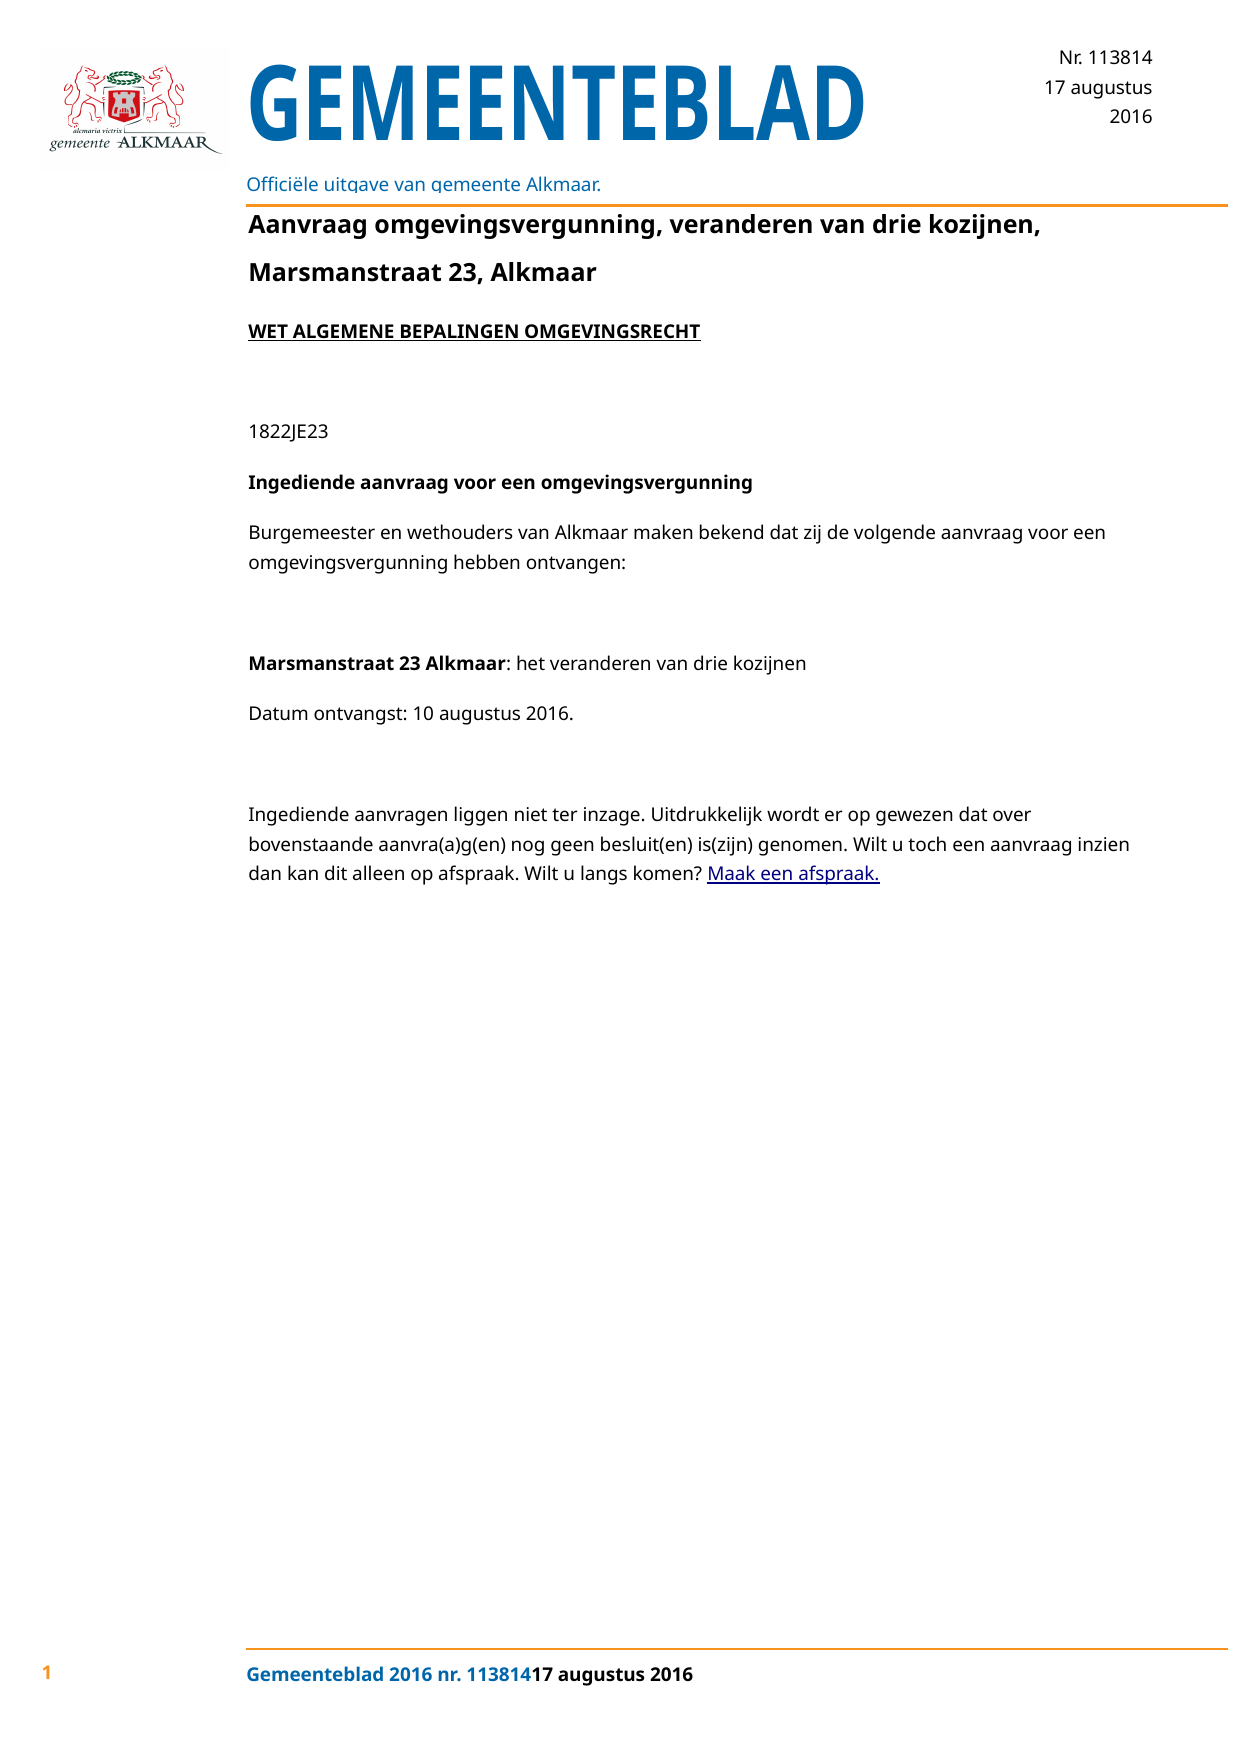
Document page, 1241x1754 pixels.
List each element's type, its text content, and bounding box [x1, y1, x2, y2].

text Ingediende aanvragen liggen niet ter inzage. Uitdrukkelijk wordt er op gewezen dat over bovenstaande aanvra(a)g(en) nog geen besluit(en) is(zijn) genomen. Wilt u toch een aanvraag inzien dan kan dit alleen op afspraak. Wilt u langs komen? Maak een afspraak. [248, 801, 1152, 886]
text WET ALGEMENE BEPALINGEN OMGEVINGSRECHT [248, 318, 1152, 344]
text Marsmanstraat 23 Alkmaar: het veranderen van drie kozijnen [248, 650, 1152, 676]
text Ingediende aanvraag voor een omgevingsvergunning [248, 469, 1152, 495]
picture [41, 47, 231, 172]
text Datum ontvangst: 10 augustus 2016. [248, 700, 1152, 726]
text Aanvraag omgevingsvergunning, veranderen van drie kozijnen, Marsmanstraat 23, Alkmaar [248, 207, 1152, 288]
text 1822JE23 [248, 419, 1152, 444]
text Burgemeester en wethouders van Alkmaar maken bekend dat zij de volgende aanvraag voor een omgevingsvergunning hebben ontvangen: [248, 519, 1152, 575]
